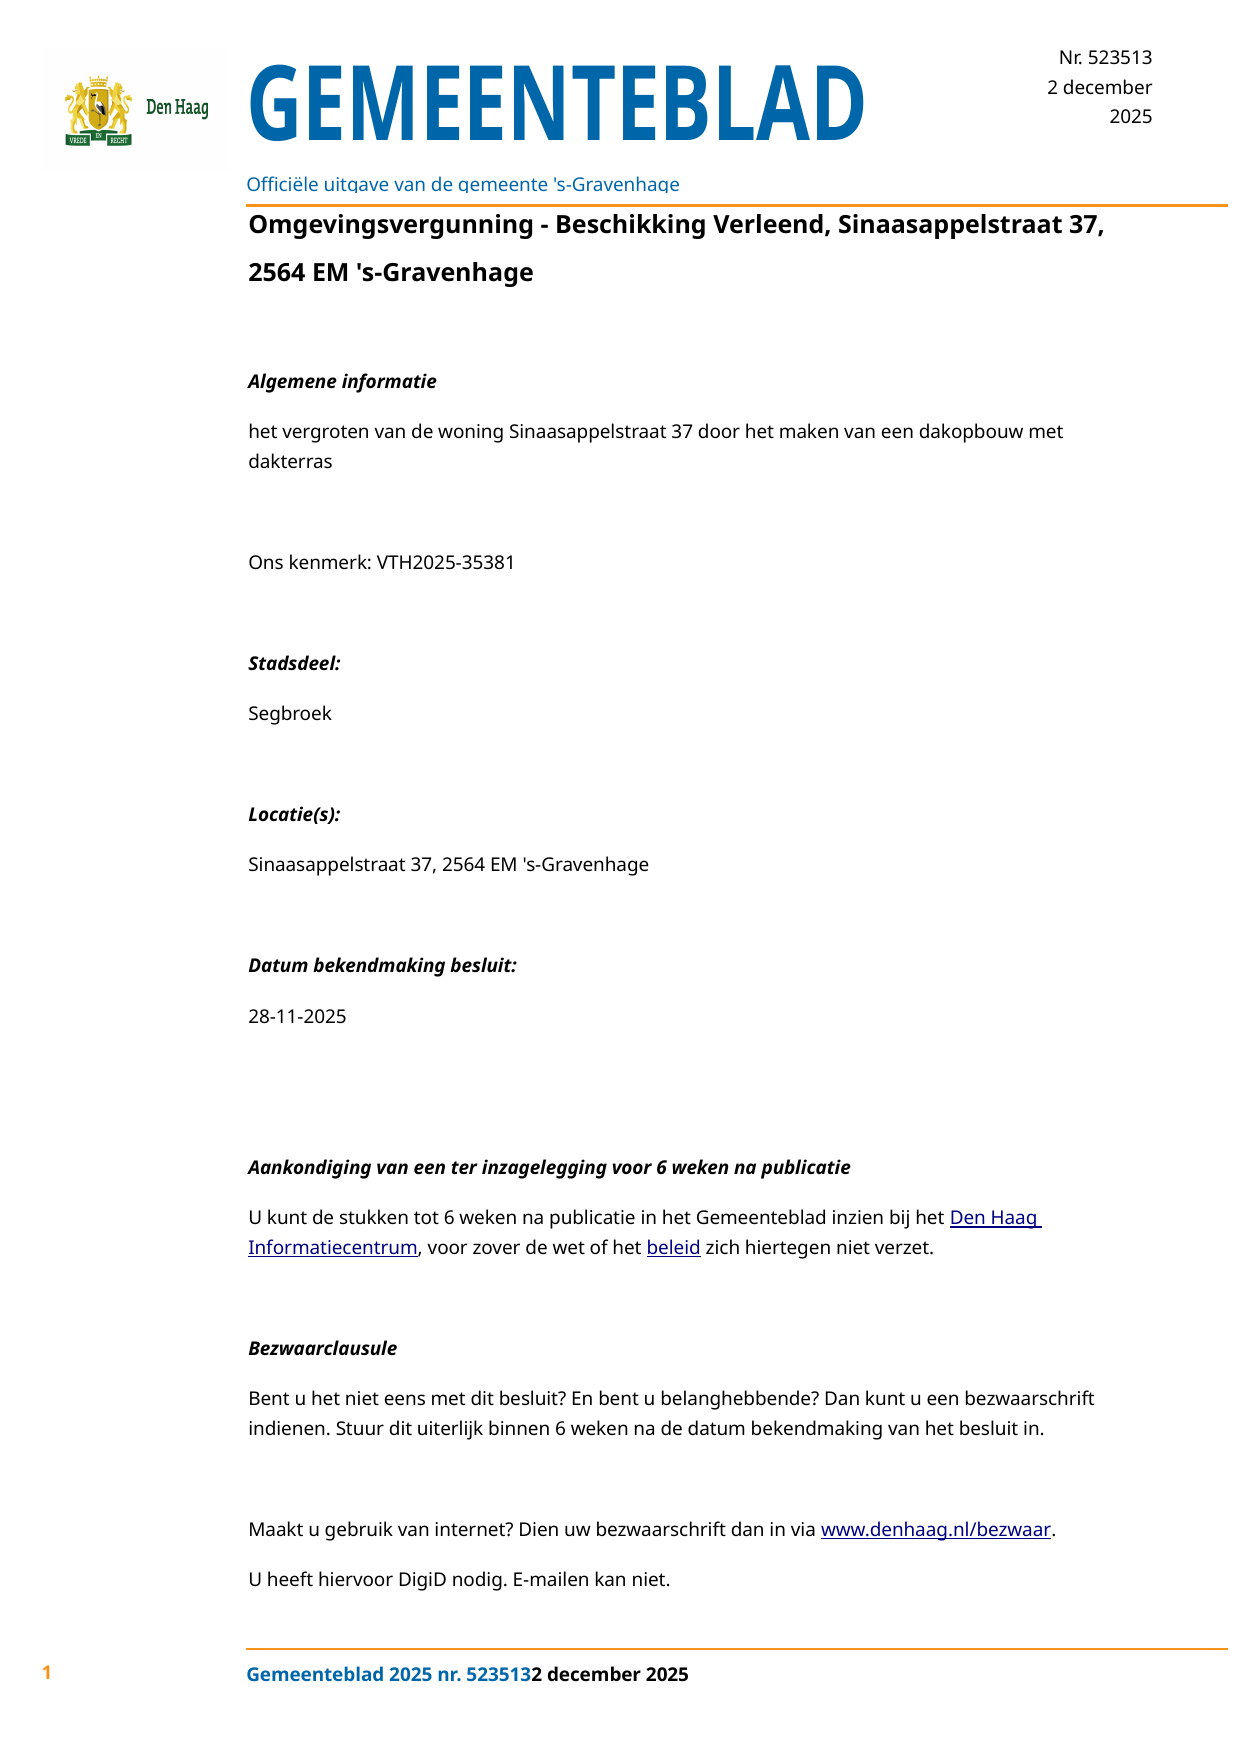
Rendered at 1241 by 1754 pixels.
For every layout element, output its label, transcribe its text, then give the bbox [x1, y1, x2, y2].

text Locatie(s): [248, 801, 1152, 827]
text U heeft hiervoor DigiD nodig. E-mailen kan niet. [248, 1566, 1152, 1592]
text 28-11-2025 [248, 1003, 1152, 1029]
picture [41, 47, 231, 172]
text Maakt u gebruik van internet? Dien uw bezwaarschrift dan in via www.denhaag.nl/bezwaar. [248, 1516, 1152, 1542]
text Stadsdeel: [248, 650, 1152, 676]
text Algemene informatie [248, 368, 1152, 394]
text Ons kenmerk: VTH2025-35381 [248, 549, 1152, 575]
text het vergroten van de woning Sinaasappelstraat 37 door het maken van een dakopbouw met dakterras [248, 419, 1152, 474]
text Bezwaarclausule [248, 1335, 1152, 1361]
text Omgevingsvergunning - Beschikking Verleend, Sinaasappelstraat 37, 2564 EM 's-Gravenhage [248, 207, 1152, 288]
text U kunt de stukken tot 6 weken na publicatie in het Gemeenteblad inzien bij het Den Haag Informatiecentrum, voor zover de wet of het beleid zich hiertegen niet verzet. [248, 1204, 1152, 1260]
text Datum bekendmaking besluit: [248, 952, 1152, 978]
text Aankondiging van een ter inzagelegging voor 6 weken na publicatie [248, 1154, 1152, 1180]
text Sinaasappelstraat 37, 2564 EM 's-Gravenhage [248, 852, 1152, 877]
text Bent u het niet eens met dit besluit? En bent u belanghebbende? Dan kunt u een bezwaarschrift indienen. Stuur dit uiterlijk binnen 6 weken na de datum bekendmaking van het besluit in. [248, 1385, 1152, 1441]
text Segbroek [248, 700, 1152, 726]
